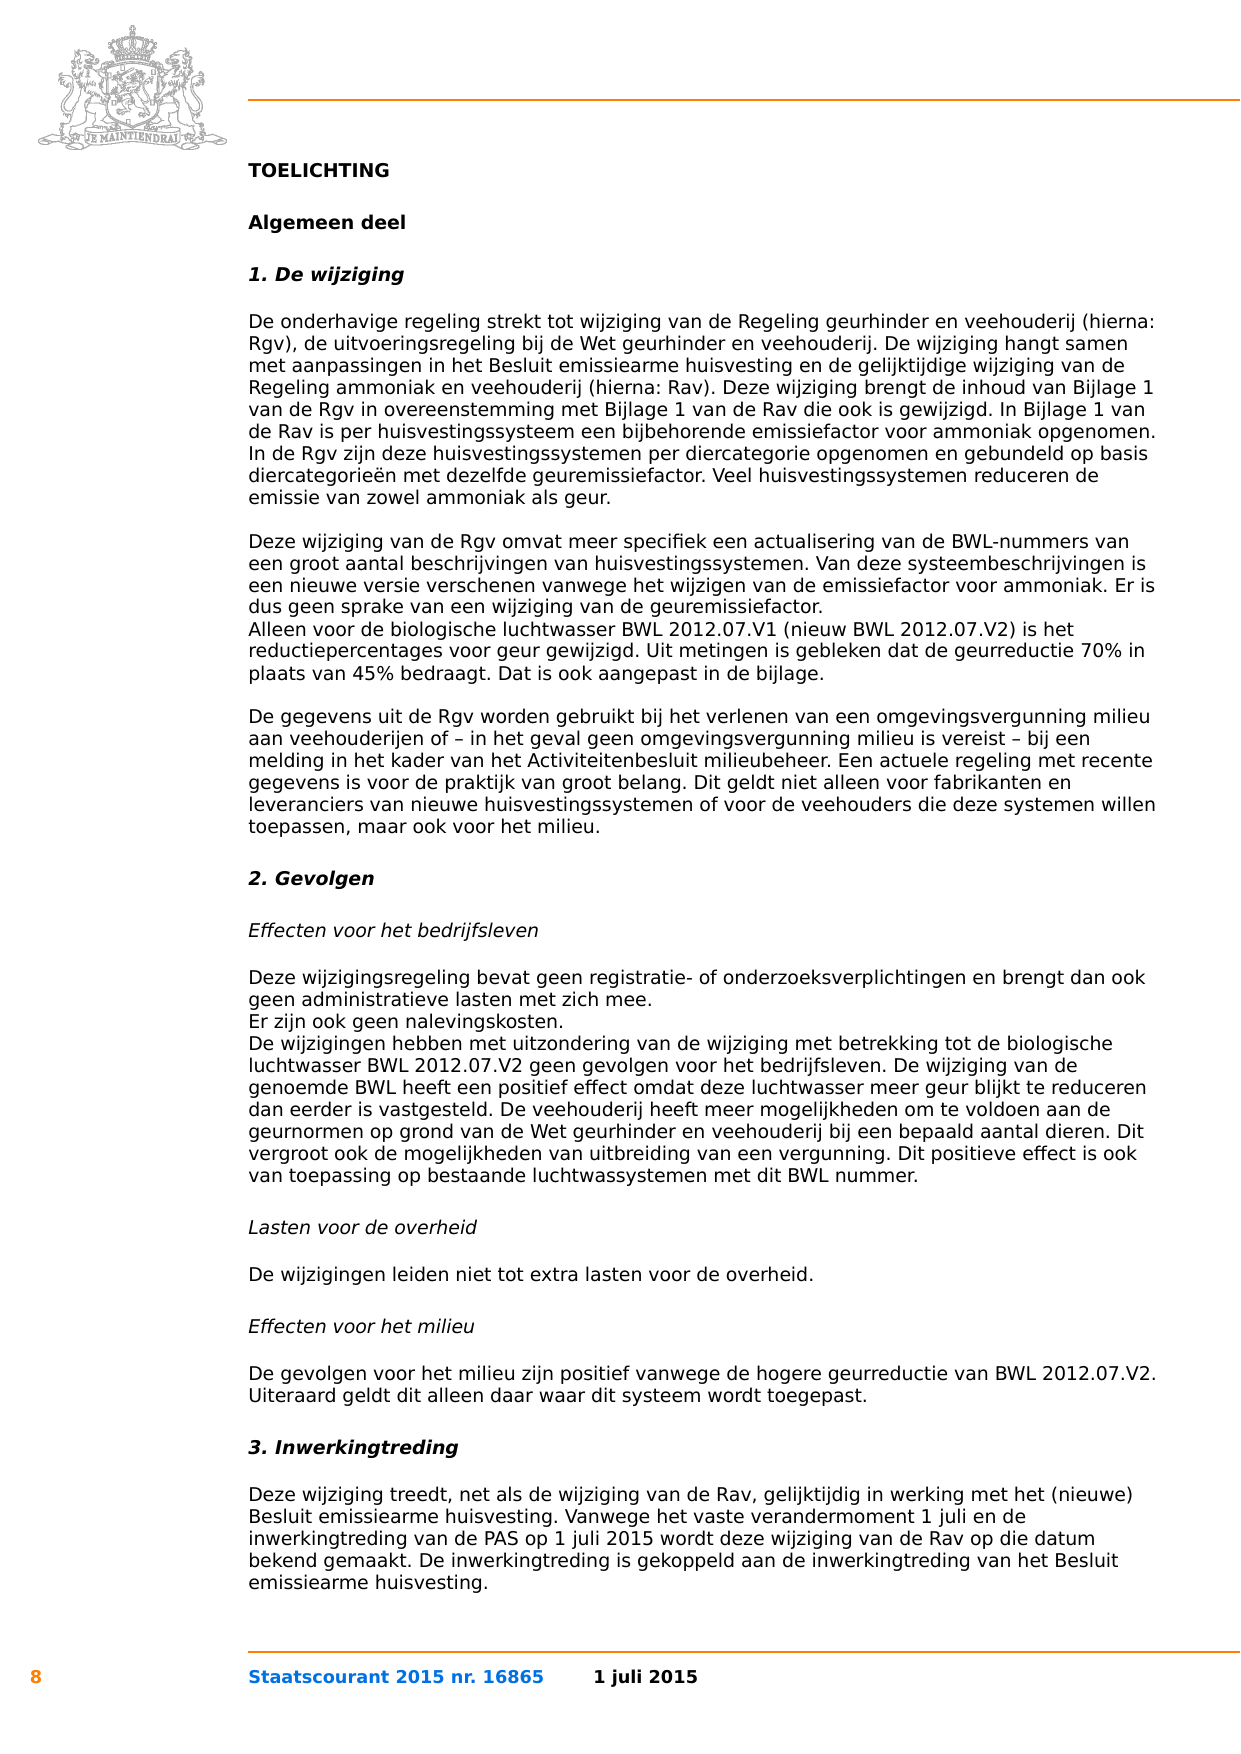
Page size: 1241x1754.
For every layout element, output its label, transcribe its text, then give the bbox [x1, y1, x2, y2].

text De wijzigingen leiden niet tot extra lasten voor de overheid. [248, 1264, 1163, 1286]
subtitle TOELICHTING [248, 160, 1163, 182]
text De wijzigingen hebben met uitzondering van de wijziging met betrekking tot de biologische luchtwasser BWL 2012.07.V2 geen gevolgen voor het bedrijfsleven. De wijziging van de genoemde BWL heeft een positief effect omdat deze luchtwasser meer geur blijkt te reduceren dan eerder is vastgesteld. De veehouderij heeft meer mogelijkheden om te voldoen aan de geurnormen op grond van de Wet geurhinder en veehouderij bij een bepaald aantal dieren. Dit vergroot ook de mogelijkheden van uitbreiding van een vergunning. Dit positieve effect is ook van toepassing op bestaande luchtwassystemen met dit BWL nummer. [248, 1033, 1163, 1187]
text Er zijn ook geen nalevingskosten. [248, 1011, 1163, 1033]
subtitle 1. De wijziging [248, 264, 1163, 286]
text De onderhavige regeling strekt tot wijziging van de Regeling geurhinder en veehouderij (hierna: Rgv), de uitvoeringsregeling bij de Wet geurhinder en veehouderij. De wijziging hangt samen met aanpassingen in het Besluit emissiearme huisvesting en de gelijktijdige wijziging van de Regeling ammoniak en veehouderij (hierna: Rav). Deze wijziging brengt de inhoud van Bijlage 1 van de Rgv in overeenstemming met Bijlage 1 van de Rav die ook is gewijzigd. In Bijlage 1 van de Rav is per huisvestingssysteem een bijbehorende emissiefactor voor ammoniak opgenomen. In de Rgv zijn deze huisvestingssystemen per diercategorie opgenomen en gebundeld op basis diercategorieën met dezelfde geuremissiefactor. Veel huisvestingssystemen reduceren de emissie van zowel ammoniak als geur. [248, 311, 1163, 509]
text De gegevens uit de Rgv worden gebruikt bij het verlenen van een omgevingsvergunning milieu aan veehouderijen of – in het geval geen omgevingsvergunning milieu is vereist – bij een melding in het kader van het Activiteitenbesluit milieubeheer. Een actuele regeling met recente gegevens is voor de praktijk van groot belang. Dit geldt niet alleen voor fabrikanten en leveranciers van nieuwe huisvestingssystemen of voor de veehouders die deze systemen willen toepassen, maar ook voor het milieu. [248, 706, 1163, 838]
text Deze wijziging van de Rgv omvat meer specifiek een actualisering van de BWL-nummers van een groot aantal beschrijvingen van huisvestingssystemen. Van deze systeembeschrijvingen is een nieuwe versie verschenen vanwege het wijzigen van de emissiefactor voor ammoniak. Er is dus geen sprake van een wijziging van de geuremissiefactor. [248, 531, 1163, 618]
text Deze wijzigingsregeling bevat geen registratie- of onderzoeksverplichtingen en brengt dan ook geen administratieve lasten met zich mee. [248, 967, 1163, 1011]
text Alleen voor de biologische luchtwasser BWL 2012.07.V1 (nieuw BWL 2012.07.V2) is het reductiepercentages voor geur gewijzigd. Uit metingen is gebleken dat de geurreductie 70% in plaats van 45% bedraagt. Dat is ook aangepast in de bijlage. [248, 618, 1163, 684]
subtitle Effecten voor het bedrijfsleven [248, 920, 1163, 942]
picture [38, 25, 227, 150]
subtitle Effecten voor het milieu [248, 1316, 1163, 1338]
subtitle Lasten voor de overheid [248, 1217, 1163, 1239]
subtitle 2. Gevolgen [248, 868, 1163, 890]
text De gevolgen voor het milieu zijn positief vanwege de hogere geurreductie van BWL 2012.07.V2. Uiteraard geldt dit alleen daar waar dit systeem wordt toegepast. [248, 1363, 1163, 1407]
text Deze wijziging treedt, net als de wijziging van de Rav, gelijktijdig in werking met het (nieuwe) Besluit emissiearme huisvesting. Vanwege het vaste verandermoment 1 juli en de inwerkingtreding van de PAS op 1 juli 2015 wordt deze wijziging van de Rav op die datum bekend gemaakt. De inwerkingtreding is gekoppeld aan de inwerkingtreding van het Besluit emissiearme huisvesting. [248, 1484, 1163, 1594]
subtitle 3. Inwerkingtreding [248, 1437, 1163, 1459]
subtitle Algemeen deel [248, 212, 1163, 234]
